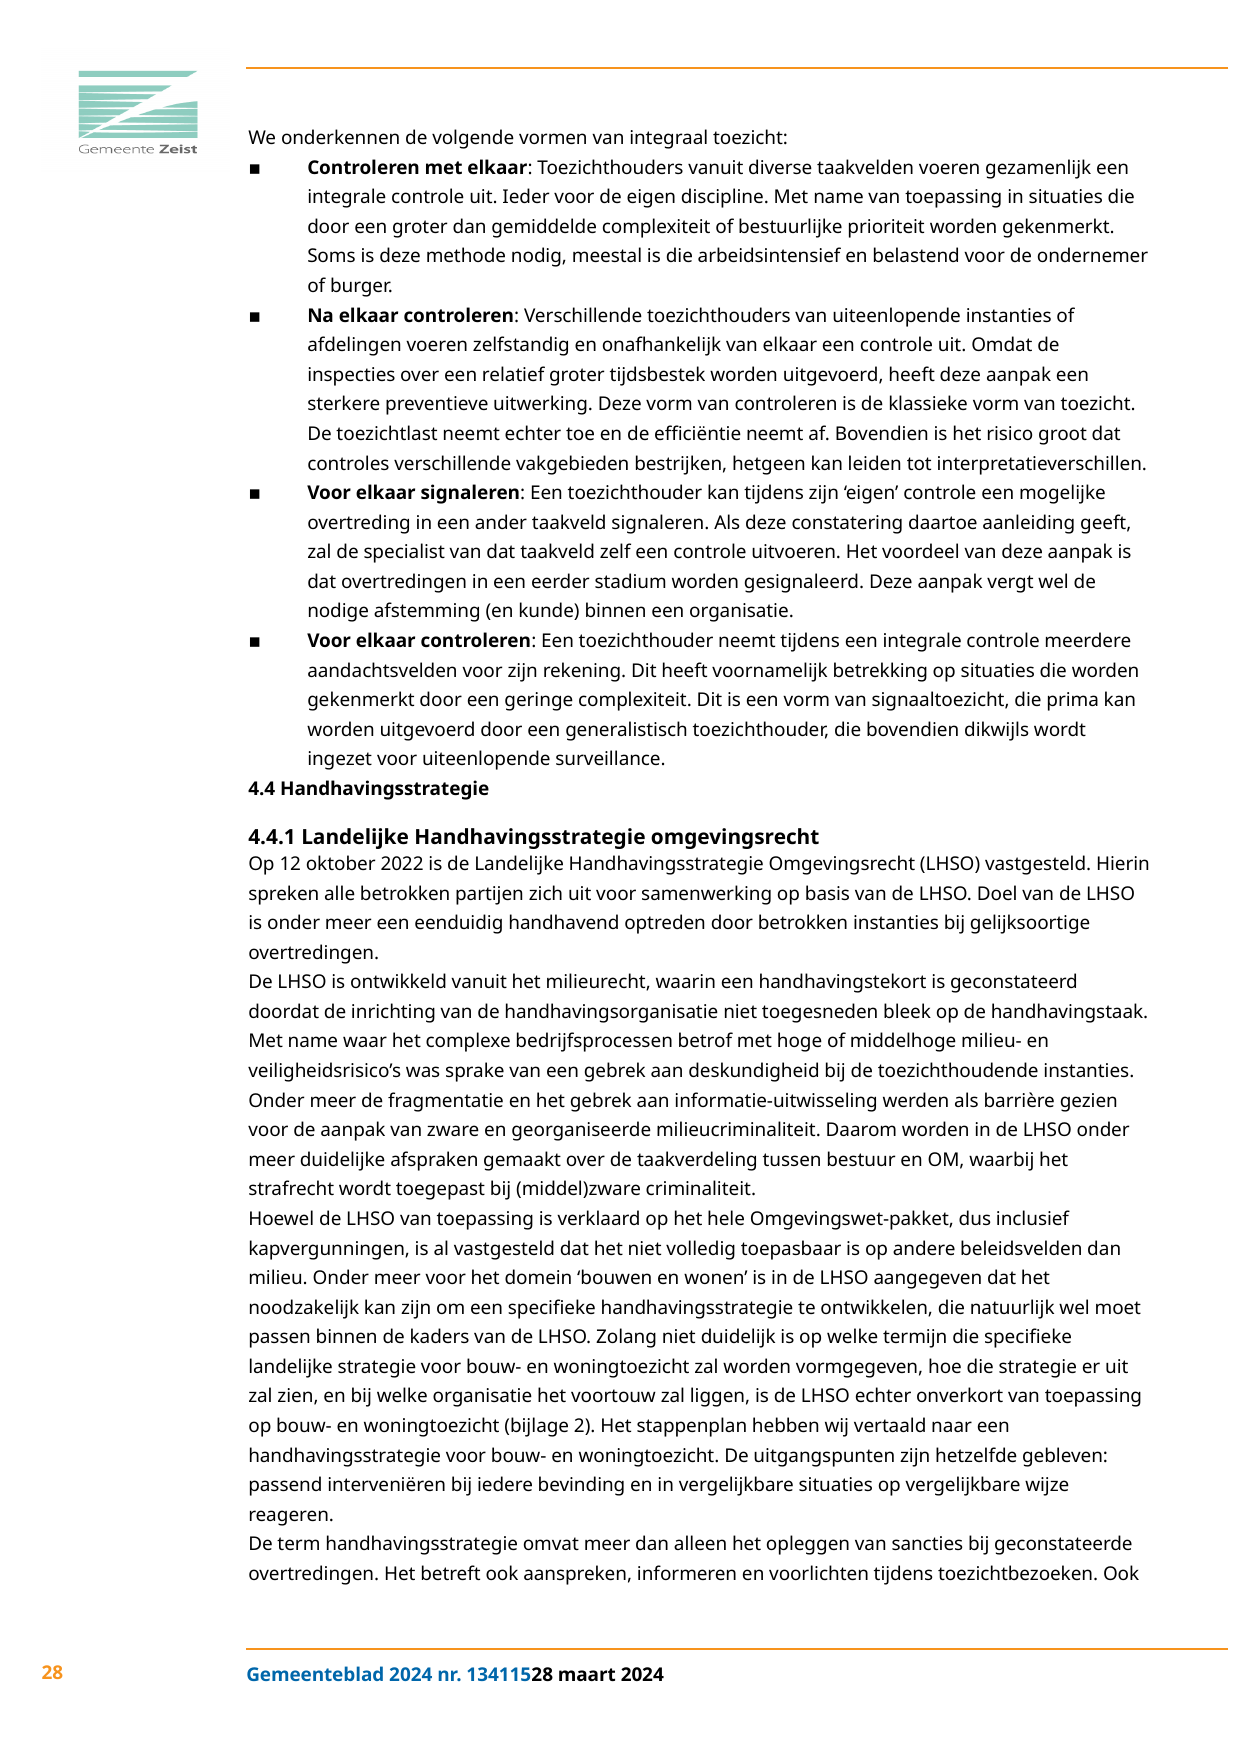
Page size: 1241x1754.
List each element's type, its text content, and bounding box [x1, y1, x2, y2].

text Hoewel de LHSO van toepassing is verklaard op het hele Omgevingswet-pakket, dus inclusief kapvergunningen, is al vastgesteld dat het niet volledig toepasbaar is op andere beleidsvelden dan milieu. Onder meer voor het domein ‘bouwen en wonen’ is in de LHSO aangegeven dat het noodzakelijk kan zijn om een specifieke handhavingsstrategie te ontwikkelen, die natuurlijk wel moet passen binnen de kaders van de LHSO. Zolang niet duidelijk is op welke termijn die specifieke landelijke strategie voor bouw- en woningtoezicht zal worden vormgegeven, hoe die strategie er uit zal zien, en bij welke organisatie het voortouw zal liggen, is de LHSO echter onverkort van toepassing op bouw- en woningtoezicht (bijlage 2). Het stappenplan hebben wij vertaald naar een handhavingsstrategie voor bouw- en woningtoezicht. De uitgangspunten zijn hetzelfde gebleven: passend interveniëren bij iedere bevinding en in vergelijkbare situaties op vergelijkbare wijze reageren. [248, 1205, 1152, 1527]
text Op 12 oktober 2022 is de Landelijke Handhavingsstrategie Omgevingsrecht (LHSO) vastgesteld. Hierin spreken alle betrokken partijen zich uit voor samenwerking op basis van de LHSO. Doel van de LHSO is onder meer een eenduidig handhavend optreden door betrokken instanties bij gelijksoortige overtredingen. [248, 850, 1152, 965]
list Voor elkaar signaleren: Een toezichthouder kan tijdens zijn ‘eigen’ controle een mogelijke overtreding in een ander taakveld signaleren. Als deze constatering daartoe aanleiding geeft, zal de specialist van dat taakveld zelf een controle uitvoeren. Het voordeel van deze aanpak is dat overtredingen in een eerder stadium worden gesignaleerd. Deze aanpak vergt wel de nodige afstemming (en kunde) binnen een organisatie. [248, 479, 1152, 623]
text We onderkennen de volgende vormen van integraal toezicht: [248, 124, 1152, 150]
text 4.4 Handhavingsstrategie [248, 775, 1152, 801]
text De term handhavingsstrategie omvat meer dan alleen het opleggen van sancties bij geconstateerde overtredingen. Het betreft ook aanspreken, informeren en voorlichten tijdens toezichtbezoeken. Ook [248, 1531, 1152, 1586]
text 4.4.1 Landelijke Handhavingsstrategie omgevingsrecht [248, 822, 1152, 850]
list Controleren met elkaar: Toezichthouders vanuit diverse taakvelden voeren gezamenlijk een integrale controle uit. Ieder voor de eigen discipline. Met name van toepassing in situaties die door een groter dan gemiddelde complexiteit of bestuurlijke prioriteit worden gekenmerkt. Soms is deze methode nodig, meestal is die arbeidsintensief en belastend voor de ondernemer of burger. [248, 154, 1152, 298]
list Na elkaar controleren: Verschillende toezichthouders van uiteenlopende instanties of afdelingen voeren zelfstandig en onafhankelijk van elkaar een controle uit. Omdat de inspecties over een relatief groter tijdsbestek worden uitgevoerd, heeft deze aanpak een sterkere preventieve uitwerking. Deze vorm van controleren is de klassieke vorm van toezicht. De toezichtlast neemt echter toe en de efficiëntie neemt af. Bovendien is het risico groot dat controles verschillende vakgebieden bestrijken, hetgeen kan leiden tot interpretatieverschillen. [248, 302, 1152, 476]
list Voor elkaar controleren: Een toezichthouder neemt tijdens een integrale controle meerdere aandachtsvelden voor zijn rekening. Dit heeft voornamelijk betrekking op situaties die worden gekenmerkt door een geringe complexiteit. Dit is een vorm van signaaltoezicht, die prima kan worden uitgevoerd door een generalistisch toezichthouder, die bovendien dikwijls wordt ingezet voor uiteenlopende surveillance. [248, 627, 1152, 771]
text De LHSO is ontwikkeld vanuit het milieurecht, waarin een handhavingstekort is geconstateerd doordat de inrichting van de handhavingsorganisatie niet toegesneden bleek op de handhavingstaak. Met name waar het complexe bedrijfsprocessen betrof met hoge of middelhoge milieu- en veiligheidsrisico’s was sprake van een gebrek aan deskundigheid bij de toezichthoudende instanties. Onder meer de fragmentatie en het gebrek aan informatie-uitwisseling werden als barrière gezien voor de aanpak van zware en georganiseerde milieucriminaliteit. Daarom worden in de LHSO onder meer duidelijke afspraken gemaakt over de taakverdeling tussen bestuur en OM, waarbij het strafrecht wordt toegepast bij (middel)zware criminaliteit. [248, 968, 1152, 1201]
picture [41, 47, 231, 172]
